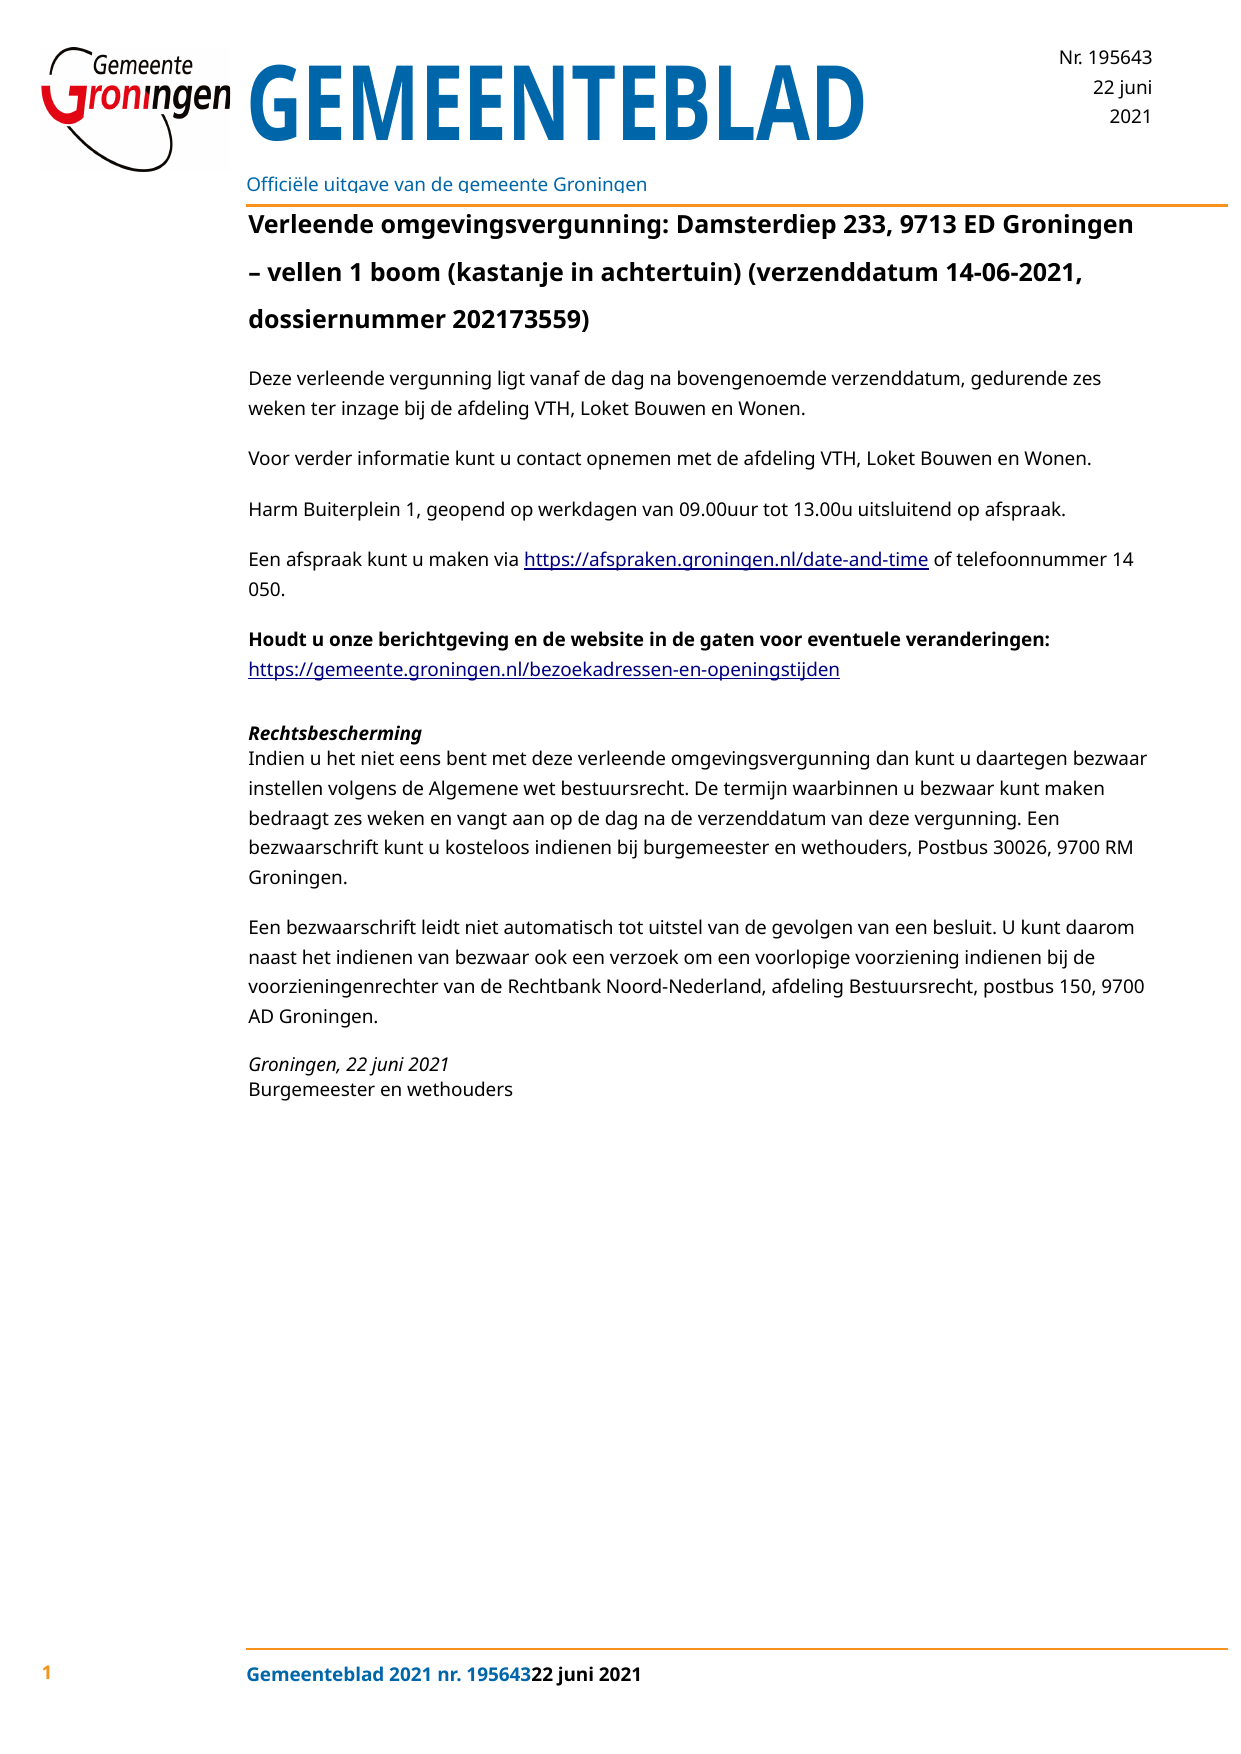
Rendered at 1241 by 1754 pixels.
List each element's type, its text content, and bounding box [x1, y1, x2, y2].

text Deze verleende vergunning ligt vanaf de dag na bovengenoemde verzenddatum, gedurende zes weken ter inzage bij de afdeling VTH, Loket Bouwen en Wonen. [248, 366, 1152, 421]
text Houdt u onze berichtgeving en de website in de gaten voor eventuele veranderingen: https://gemeente.groningen.nl/bezoekadressen-en-openingstijden [248, 626, 1152, 682]
text Harm Buiterplein 1, geopend op werkdagen van 09.00uur tot 13.00u uitsluitend op afspraak. [248, 496, 1152, 522]
text Een afspraak kunt u maken via https://afspraken.groningen.nl/date-and-time of telefoonnummer 14 050. [248, 546, 1152, 602]
text Verleende omgevingsvergunning: Damsterdiep 233, 9713 ED Groningen – vellen 1 boom (kastanje in achtertuin) (verzenddatum 14-06-2021, dossiernummer 202173559) [248, 207, 1152, 336]
text Voor verder informatie kunt u contact opnemen met de afdeling VTH, Loket Bouwen en Wonen. [248, 446, 1152, 471]
text Burgemeester en wethouders [248, 1077, 1152, 1102]
text Een bezwaarschrift leidt niet automatisch tot uitstel van de gevolgen van een besluit. U kunt daarom naast het indienen van bezwaar ook een verzoek om een voorlopige voorziening indienen bij de voorzieningenrechter van de Rechtbank Noord-Nederland, afdeling Bestuursrecht, postbus 150, 9700 AD Groningen. [248, 914, 1152, 1029]
text Indien u het niet eens bent met deze verleende omgevingsvergunning dan kunt u daartegen bezwaar instellen volgens de Algemene wet bestuursrecht. De termijn waarbinnen u bezwaar kunt maken bedraagt zes weken en vangt aan op de dag na de verzenddatum van deze vergunning. Een bezwaarschrift kunt u kosteloos indienen bij burgemeester en wethouders, Postbus 30026, 9700 RM Groningen. [248, 746, 1152, 890]
picture [41, 47, 231, 172]
text Groningen, 22 juni 2021 [248, 1051, 1152, 1077]
text Rechtsbescherming [248, 720, 1152, 746]
